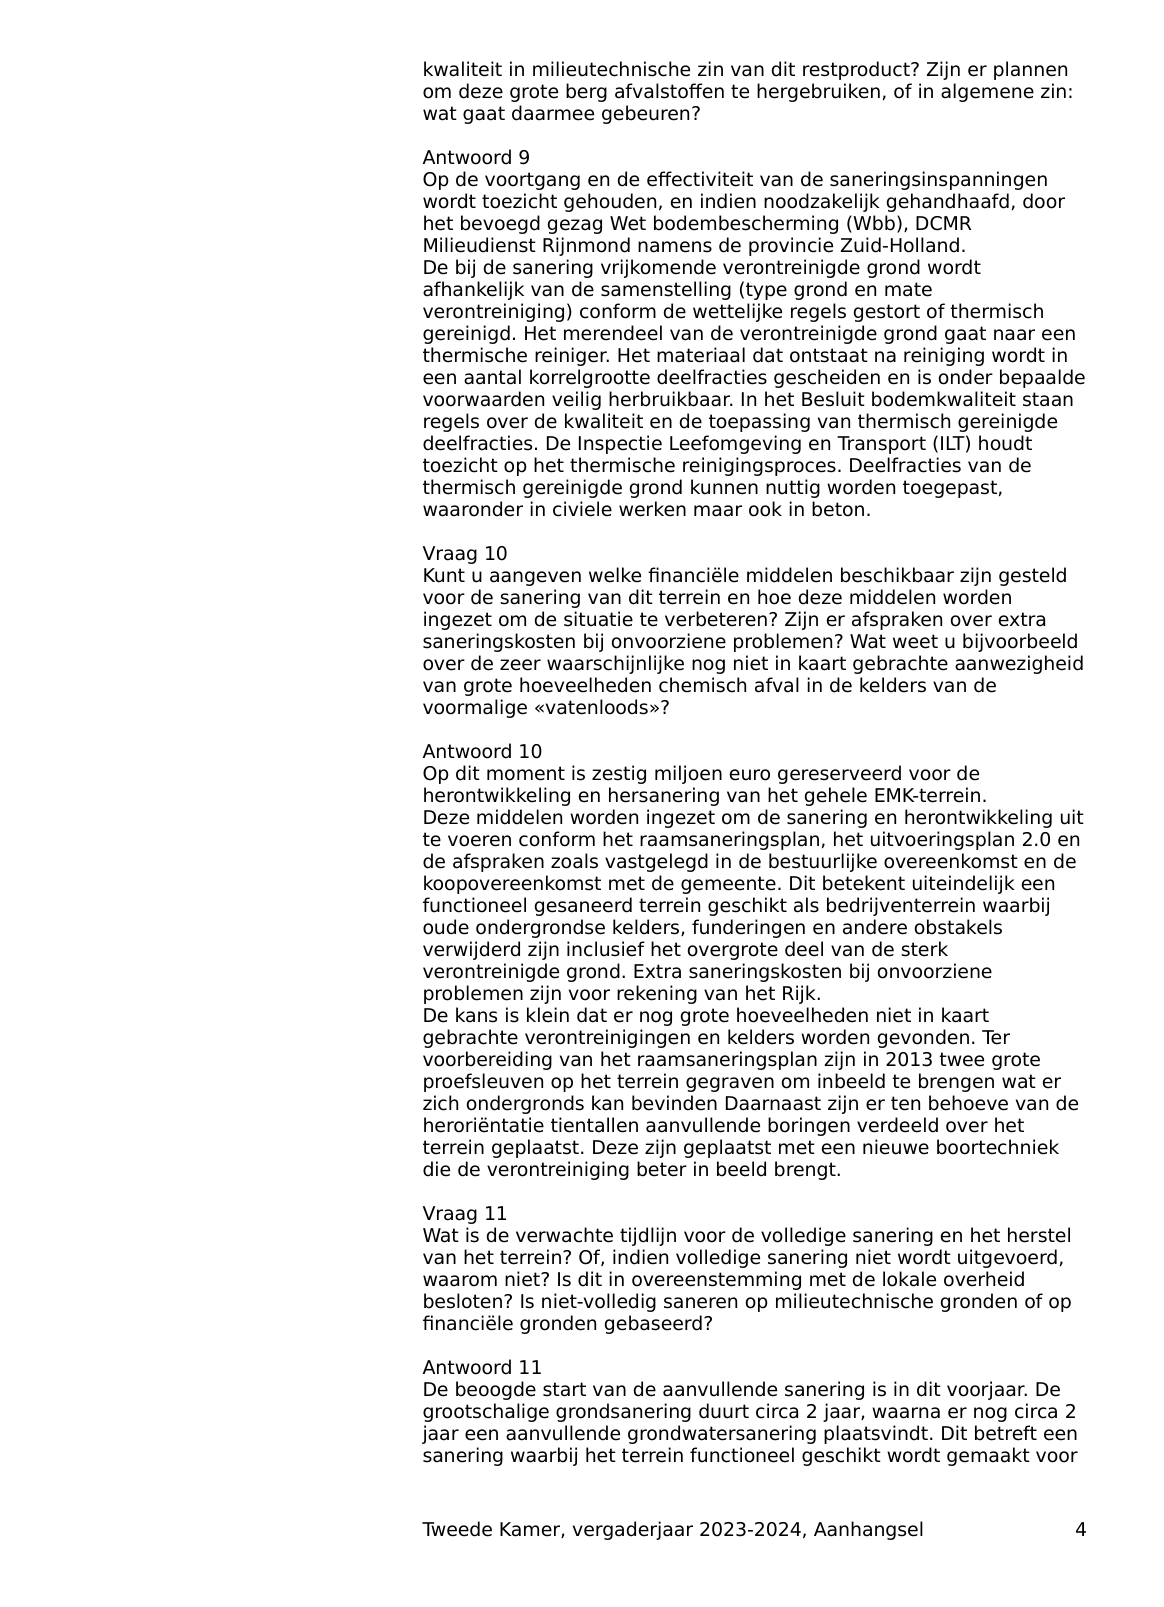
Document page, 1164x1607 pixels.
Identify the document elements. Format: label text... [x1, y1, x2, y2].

text Antwoord 11 [422, 1357, 1087, 1379]
text Wat is de verwachte tijdlijn voor de volledige sanering en het herstel van het terrein? Of, indien volledige sanering niet wordt uitgevoerd, waarom niet? Is dit in overeenstemming met de lokale overheid besloten? Is niet-volledig saneren op milieutechnische gronden of op financiële gronden gebaseerd? [422, 1225, 1087, 1335]
text De kans is klein dat er nog grote hoeveelheden niet in kaart gebrachte verontreinigingen en kelders worden gevonden. Ter voorbereiding van het raamsaneringsplan zijn in 2013 twee grote proefsleuven op het terrein gegraven om inbeeld te brengen wat er zich ondergronds kan bevinden Daarnaast zijn er ten behoeve van de heroriëntatie tientallen aanvullende boringen verdeeld over het terrein geplaatst. Deze zijn geplaatst met een nieuwe boortechniek die de verontreiniging beter in beeld brengt. [422, 1005, 1087, 1181]
text De beoogde start van de aanvullende sanering is in dit voorjaar. De grootschalige grondsanering duurt circa 2 jaar, waarna er nog circa 2 jaar een aanvullende grondwatersanering plaatsvindt. Dit betreft een sanering waarbij het terrein functioneel geschikt wordt gemaakt voor [422, 1379, 1087, 1467]
text Op dit moment is zestig miljoen euro gereserveerd voor de herontwikkeling en hersanering van het gehele EMK-terrein. [422, 763, 1087, 807]
text Vraag 10 [422, 543, 1087, 565]
text Kunt u aangeven welke financiële middelen beschikbaar zijn gesteld voor de sanering van dit terrein en hoe deze middelen worden ingezet om de situatie te verbeteren? Zijn er afspraken over extra saneringskosten bij onvoorziene problemen? Wat weet u bijvoorbeeld over de zeer waarschijnlijke nog niet in kaart gebrachte aanwezigheid van grote hoeveelheden chemisch afval in de kelders van de voormalige «vatenloods»? [422, 565, 1087, 719]
text Vraag 11 [422, 1203, 1087, 1225]
text Op de voortgang en de effectiviteit van de saneringsinspanningen wordt toezicht gehouden, en indien noodzakelijk gehandhaafd, door het bevoegd gezag Wet bodembescherming (Wbb), DCMR Milieudienst Rijnmond namens de provincie Zuid-Holland. [422, 169, 1087, 257]
text Deze middelen worden ingezet om de sanering en herontwikkeling uit te voeren conform het raamsaneringsplan, het uitvoeringsplan 2.0 en de afspraken zoals vastgelegd in de bestuurlijke overeenkomst en de koopovereenkomst met de gemeente. Dit betekent uiteindelijk een functioneel gesaneerd terrein geschikt als bedrijventerrein waarbij oude ondergrondse kelders, funderingen en andere obstakels verwijderd zijn inclusief het overgrote deel van de sterk verontreinigde grond. Extra saneringskosten bij onvoorziene problemen zijn voor rekening van het Rijk. [422, 807, 1087, 1005]
text Antwoord 9 [422, 147, 1087, 169]
text kwaliteit in milieutechnische zin van dit restproduct? Zijn er plannen om deze grote berg afvalstoffen te hergebruiken, of in algemene zin: wat gaat daarmee gebeuren? [422, 59, 1087, 125]
text De bij de sanering vrijkomende verontreinigde grond wordt afhankelijk van de samenstelling (type grond en mate verontreiniging) conform de wettelijke regels gestort of thermisch gereinigd. Het merendeel van de verontreinigde grond gaat naar een thermische reiniger. Het materiaal dat ontstaat na reiniging wordt in een aantal korrelgrootte deelfracties gescheiden en is onder bepaalde voorwaarden veilig herbruikbaar. In het Besluit bodemkwaliteit staan regels over de kwaliteit en de toepassing van thermisch gereinigde deelfracties. De Inspectie Leefomgeving en Transport (ILT) houdt toezicht op het thermische reinigingsproces. Deelfracties van de thermisch gereinigde grond kunnen nuttig worden toegepast, waaronder in civiele werken maar ook in beton. [422, 257, 1087, 521]
text Antwoord 10 [422, 741, 1087, 763]
